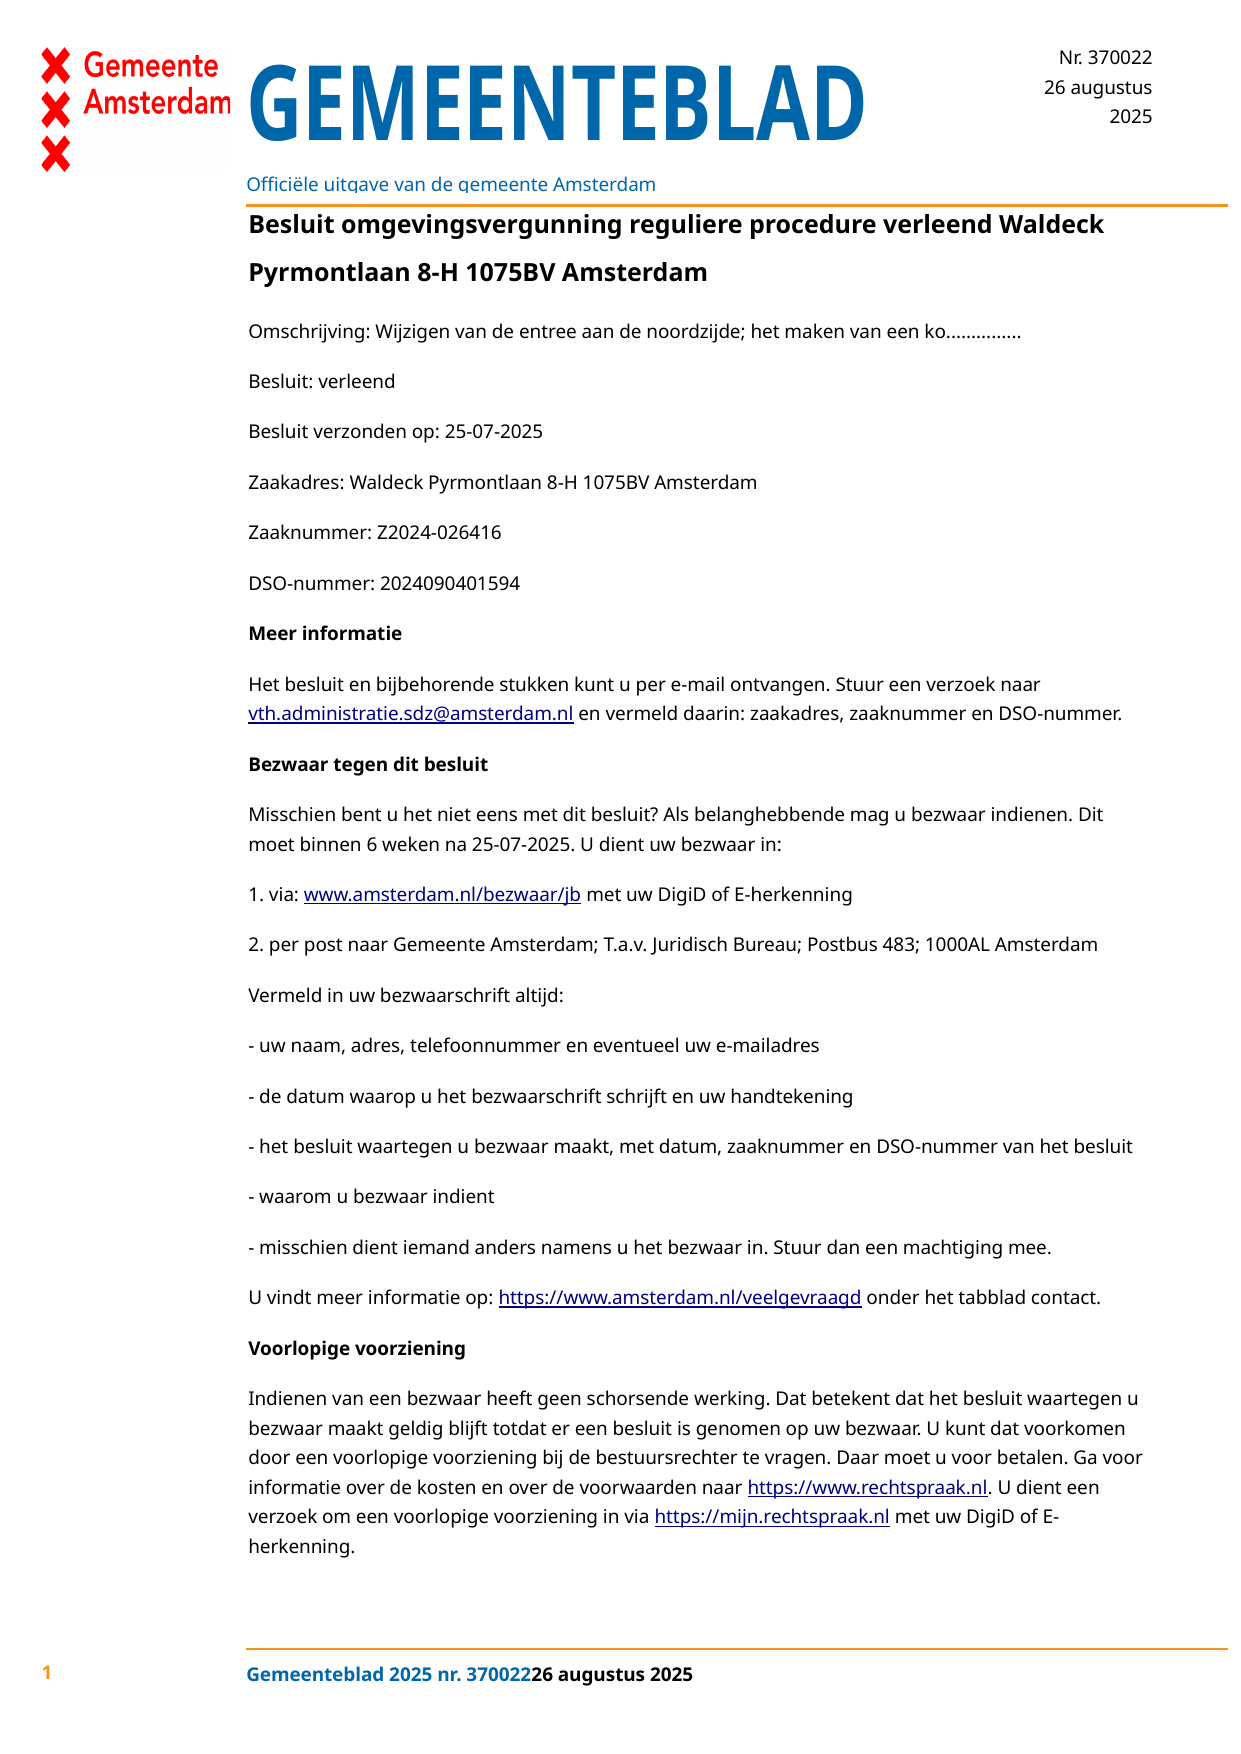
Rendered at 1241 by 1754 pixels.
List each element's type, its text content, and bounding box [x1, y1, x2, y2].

text - uw naam, adres, telefoonnummer en eventueel uw e-mailadres [248, 1032, 1152, 1058]
text 1. via: www.amsterdam.nl/bezwaar/jb met uw DigiD of E-herkenning [248, 881, 1152, 907]
text U vindt meer informatie op: https://www.amsterdam.nl/veelgevraagd onder het tabblad contact. [248, 1284, 1152, 1310]
text Besluit omgevingsvergunning reguliere procedure verleend Waldeck Pyrmontlaan 8-H 1075BV Amsterdam [248, 207, 1152, 288]
text - het besluit waartegen u bezwaar maakt, met datum, zaaknummer en DSO-nummer van het besluit [248, 1133, 1152, 1159]
text Meer informatie [248, 620, 1152, 646]
text Het besluit en bijbehorende stukken kunt u per e-mail ontvangen. Stuur een verzoek naar vth.administratie.sdz@amsterdam.nl en vermeld daarin: zaakadres, zaaknummer en DSO-nummer. [248, 671, 1152, 726]
text 2. per post naar Gemeente Amsterdam; T.a.v. Juridisch Bureau; Postbus 483; 1000AL Amsterdam [248, 932, 1152, 957]
text - waarom u bezwaar indient [248, 1184, 1152, 1209]
text Misschien bent u het niet eens met dit besluit? Als belanghebbende mag u bezwaar indienen. Dit moet binnen 6 weken na 25-07-2025. U dient uw bezwaar in: [248, 801, 1152, 857]
text Zaakadres: Waldeck Pyrmontlaan 8-H 1075BV Amsterdam [248, 469, 1152, 495]
text Besluit verzonden op: 25-07-2025 [248, 419, 1152, 444]
picture [41, 47, 231, 172]
text Besluit: verleend [248, 368, 1152, 394]
text - de datum waarop u het bezwaarschrift schrijft en uw handtekening [248, 1083, 1152, 1109]
text Bezwaar tegen dit besluit [248, 751, 1152, 777]
text Voorlopige voorziening [248, 1335, 1152, 1361]
text Omschrijving: Wijzigen van de entree aan de noordzijde; het maken van een ko............... [248, 318, 1152, 344]
text Zaaknummer: Z2024-026416 [248, 519, 1152, 545]
text DSO-nummer: 2024090401594 [248, 570, 1152, 596]
text Indienen van een bezwaar heeft geen schorsende werking. Dat betekent dat het besluit waartegen u bezwaar maakt geldig blijft totdat er een besluit is genomen op uw bezwaar. U kunt dat voorkomen door een voorlopige voorziening bij de bestuursrechter te vragen. Daar moet u voor betalen. Ga voor informatie over de kosten en over de voorwaarden naar https://www.rechtspraak.nl. U dient een verzoek om een voorlopige voorziening in via https://mijn.rechtspraak.nl met uw DigiD of E-herkenning. [248, 1385, 1152, 1559]
text - misschien dient iemand anders namens u het bezwaar in. Stuur dan een machtiging mee. [248, 1234, 1152, 1260]
text Vermeld in uw bezwaarschrift altijd: [248, 982, 1152, 1008]
